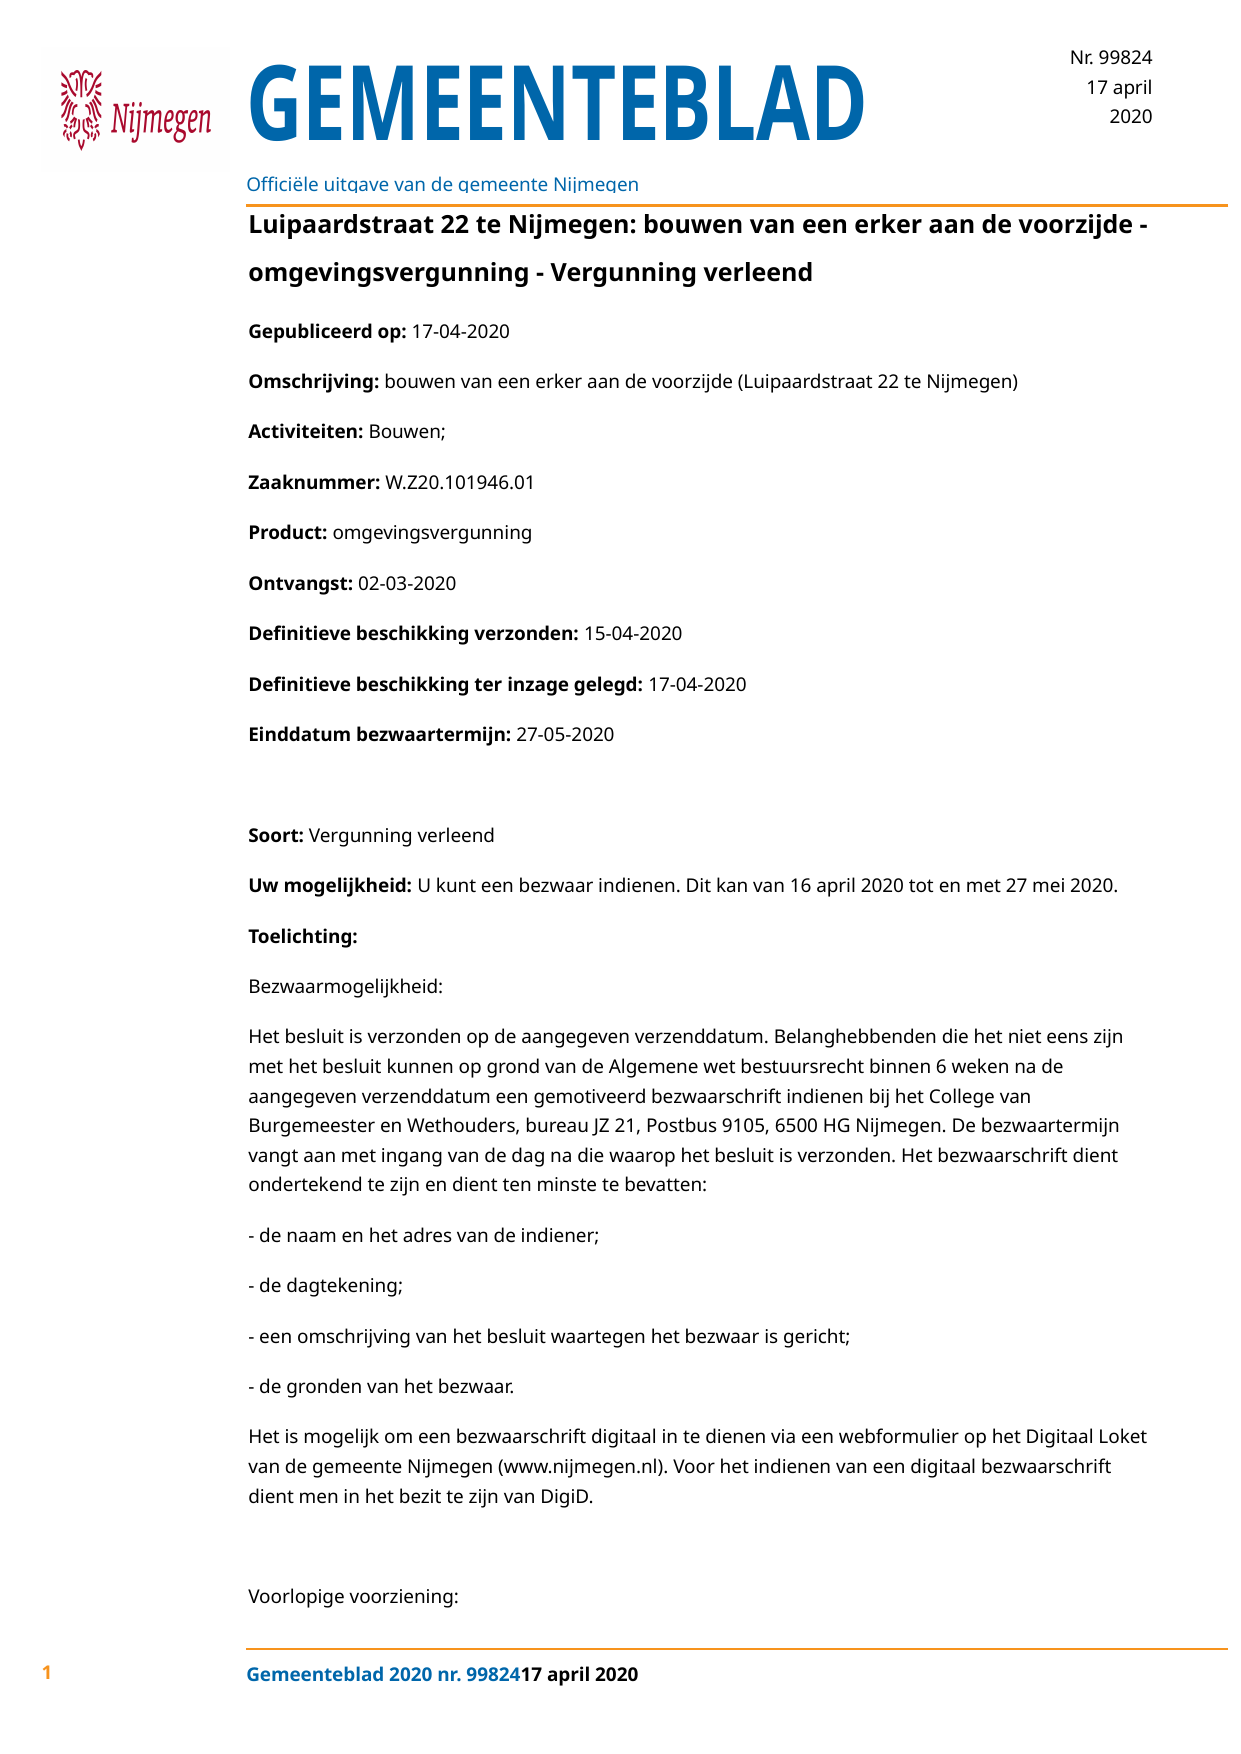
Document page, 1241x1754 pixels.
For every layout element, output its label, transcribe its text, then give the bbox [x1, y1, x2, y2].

text Product: omgevingsvergunning [248, 519, 1152, 545]
text Soort: Vergunning verleend [248, 822, 1152, 848]
text Ontvangst: 02-03-2020 [248, 570, 1152, 596]
picture [41, 47, 231, 172]
text Gepubliceerd op: 17-04-2020 [248, 318, 1152, 344]
text Het is mogelijk om een bezwaarschrift digitaal in te dienen via een webformulier op het Digitaal Loket van de gemeente Nijmegen (www.nijmegen.nl). Voor het indienen van een digitaal bezwaarschrift dient men in het bezit te zijn van DigiD. [248, 1424, 1152, 1509]
text Omschrijving: bouwen van een erker aan de voorzijde (Luipaardstraat 22 te Nijmegen) [248, 368, 1152, 394]
text Activiteiten: Bouwen; [248, 419, 1152, 444]
text Definitieve beschikking verzonden: 15-04-2020 [248, 620, 1152, 646]
text Einddatum bezwaartermijn: 27-05-2020 [248, 721, 1152, 747]
text - de gronden van het bezwaar. [248, 1373, 1152, 1399]
text - de dagtekening; [248, 1272, 1152, 1298]
text Definitieve beschikking ter inzage gelegd: 17-04-2020 [248, 671, 1152, 697]
text Uw mogelijkheid: U kunt een bezwaar indienen. Dit kan van 16 april 2020 tot en met 27 mei 2020. [248, 872, 1152, 898]
text - een omschrijving van het besluit waartegen het bezwaar is gericht; [248, 1323, 1152, 1349]
text Luipaardstraat 22 te Nijmegen: bouwen van een erker aan de voorzijde - omgevingsvergunning - Vergunning verleend [248, 207, 1152, 288]
text - de naam en het adres van de indiener; [248, 1222, 1152, 1248]
text Het besluit is verzonden op de aangegeven verzenddatum. Belanghebbenden die het niet eens zijn met het besluit kunnen op grond van de Algemene wet bestuursrecht binnen 6 weken na de aangegeven verzenddatum een gemotiveerd bezwaarschrift indienen bij het College van Burgemeester en Wethouders, bureau JZ 21, Postbus 9105, 6500 HG Nijmegen. De bezwaartermijn vangt aan met ingang van de dag na die waarop het besluit is verzonden. Het bezwaarschrift dient ondertekend te zijn en dient ten minste te bevatten: [248, 1024, 1152, 1197]
text Zaaknummer: W.Z20.101946.01 [248, 469, 1152, 495]
text Bezwaarmogelijkheid: [248, 973, 1152, 999]
text Toelichting: [248, 923, 1152, 949]
text Voorlopige voorziening: [248, 1584, 1152, 1609]
